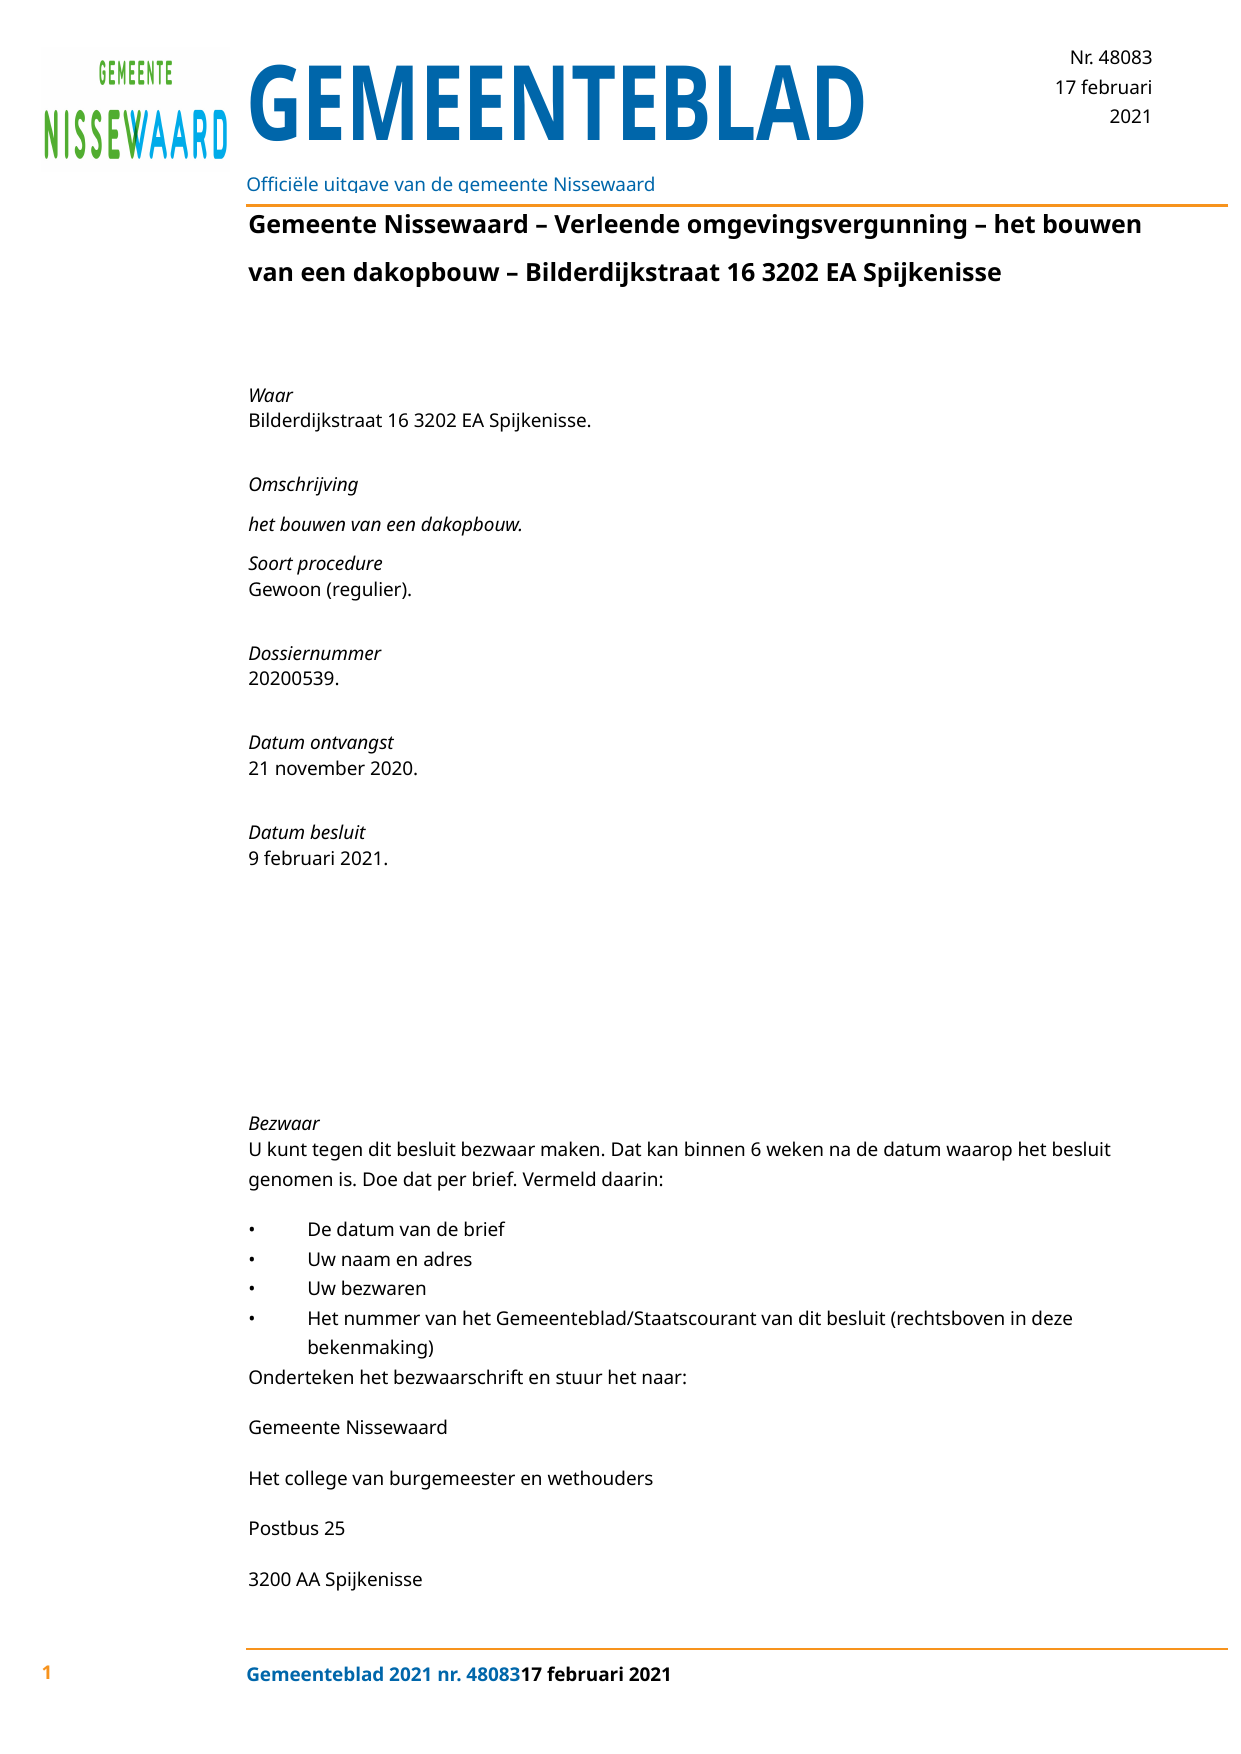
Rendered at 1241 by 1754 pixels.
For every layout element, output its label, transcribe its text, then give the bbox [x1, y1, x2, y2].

text Waar [248, 382, 1152, 408]
list Uw bezwaren [248, 1275, 1152, 1301]
text Gewoon (regulier). [248, 576, 1152, 602]
text Soort procedure [248, 550, 1152, 576]
text 3200 AA Spijkenisse [248, 1566, 1152, 1592]
text Gemeente Nissewaard – Verleende omgevingsvergunning – het bouwen van een dakopbouw – Bilderdijkstraat 16 3202 EA Spijkenisse [248, 207, 1152, 288]
text 21 november 2020. [248, 755, 1152, 781]
text 9 februari 2021. [248, 845, 1152, 871]
text Het college van burgemeester en wethouders [248, 1465, 1152, 1491]
text Bilderdijkstraat 16 3202 EA Spijkenisse. [248, 408, 1152, 433]
text Datum ontvangst [248, 729, 1152, 755]
text Postbus 25 [248, 1515, 1152, 1541]
text het bouwen van een dakopbouw. [248, 511, 1152, 537]
text Bezwaar [248, 1111, 1152, 1136]
picture [41, 47, 231, 172]
list Uw naam en adres [248, 1246, 1152, 1272]
text Dossiernummer [248, 640, 1152, 666]
list Het nummer van het Gemeenteblad/Staatscourant van dit besluit (rechtsboven in deze bekenmaking) [248, 1305, 1152, 1360]
text Onderteken het bezwaarschrift en stuur het naar: [248, 1364, 1152, 1390]
text Gemeente Nissewaard [248, 1414, 1152, 1440]
text 20200539. [248, 666, 1152, 691]
text Datum besluit [248, 819, 1152, 845]
list De datum van de brief [248, 1216, 1152, 1242]
text U kunt tegen dit besluit bezwaar maken. Dat kan binnen 6 weken na de datum waarop het besluit genomen is. Doe dat per brief. Vermeld daarin: [248, 1136, 1152, 1192]
text Omschrijving [248, 472, 1152, 497]
